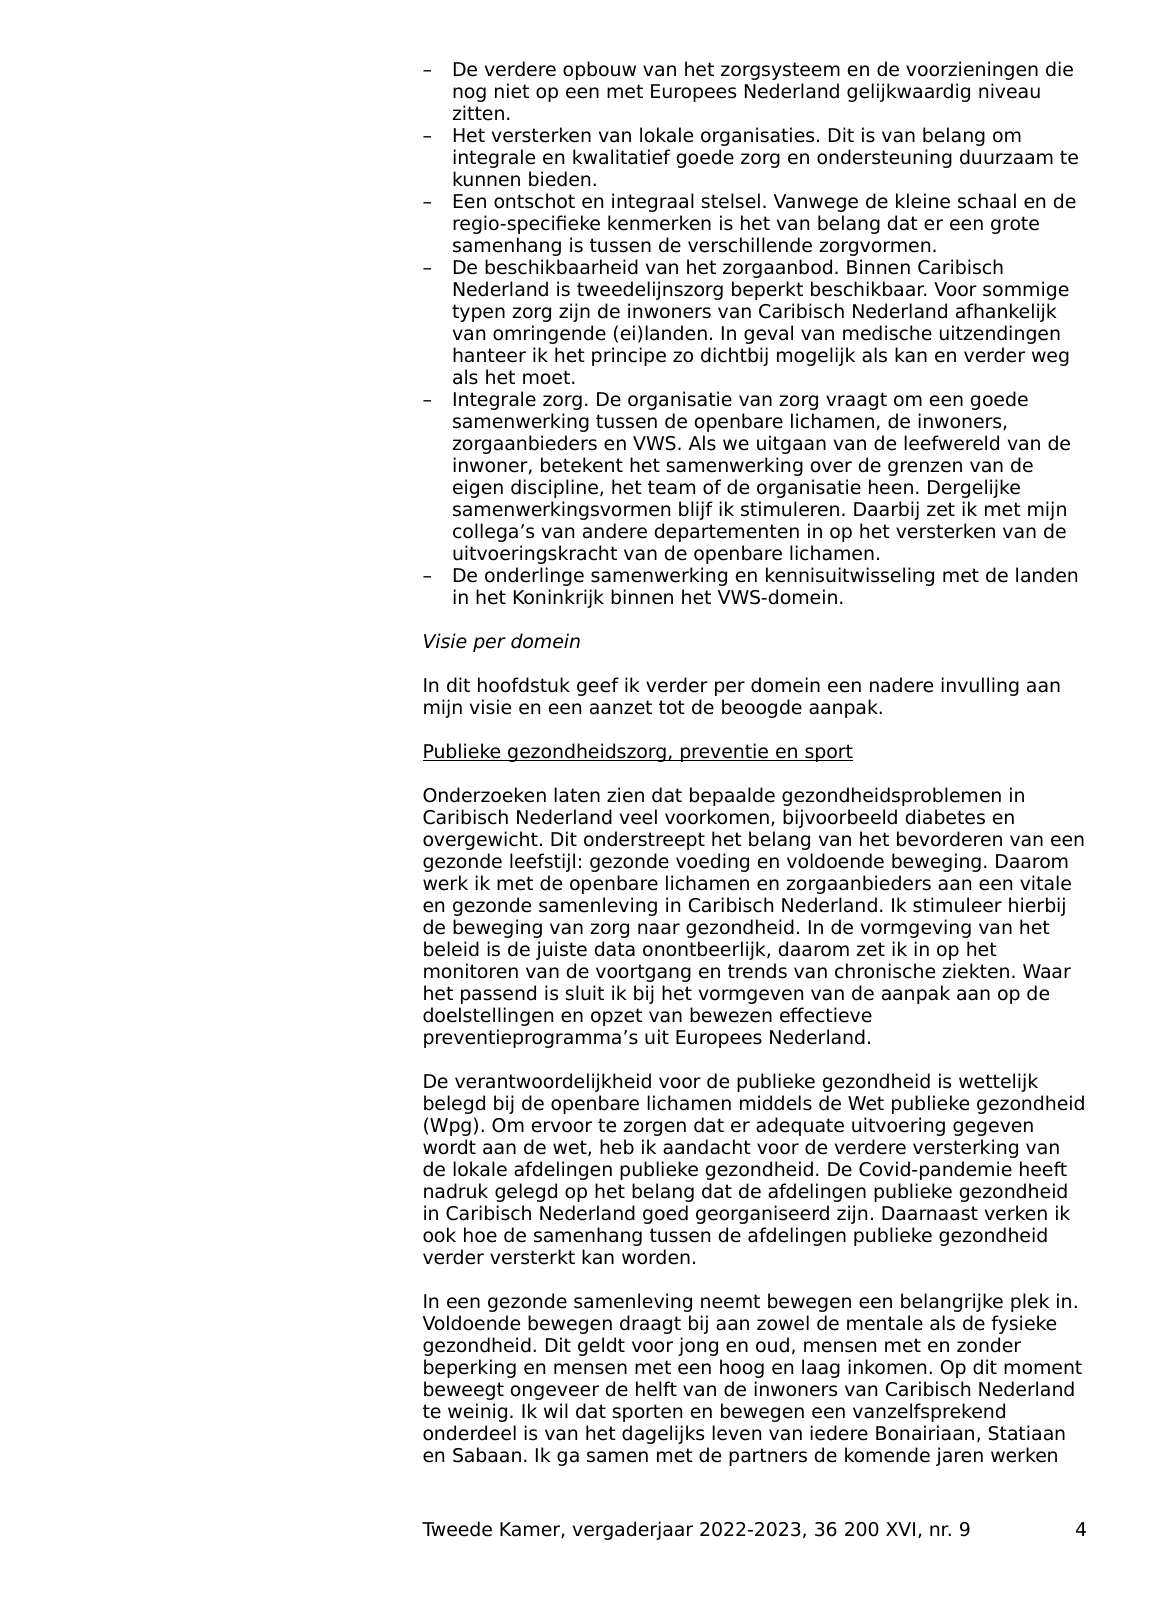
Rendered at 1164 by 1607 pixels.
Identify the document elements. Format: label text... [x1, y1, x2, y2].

text De verantwoordelijkheid voor de publieke gezondheid is wettelijk belegd bij de openbare lichamen middels de Wet publieke gezondheid (Wpg). Om ervoor te zorgen dat er adequate uitvoering gegeven wordt aan de wet, heb ik aandacht voor de verdere versterking van de lokale afdelingen publieke gezondheid. De Covid-pandemie heeft nadruk gelegd op het belang dat de afdelingen publieke gezondheid in Caribisch Nederland goed georganiseerd zijn. Daarnaast verken ik ook hoe de samenhang tussen de afdelingen publieke gezondheid verder versterkt kan worden. [422, 1071, 1087, 1269]
subtitle Visie per domein [422, 631, 1087, 653]
text – Integrale zorg. De organisatie van zorg vraagt om een goede samenwerking tussen de openbare lichamen, de inwoners, zorgaanbieders en VWS. Als we uitgaan van de leefwereld van de inwoner, betekent het samenwerking over de grenzen van de eigen discipline, het team of de organisatie heen. Dergelijke samenwerkingsvormen blijf ik stimuleren. Daarbij zet ik met mijn collega’s van andere departementen in op het versterken van de uitvoeringskracht van de openbare lichamen. [422, 389, 1087, 564]
subtitle Publieke gezondheidszorg, preventie en sport [422, 741, 1087, 763]
text – De onderlinge samenwerking en kennisuitwisseling met de landen in het Koninkrijk binnen het VWS-domein. [422, 564, 1087, 608]
text – Een ontschot en integraal stelsel. Vanwege de kleine schaal en de regio-specifieke kenmerken is het van belang dat er een grote samenhang is tussen de verschillende zorgvormen. [422, 191, 1087, 257]
text In dit hoofdstuk geef ik verder per domein een nadere invulling aan mijn visie en een aanzet tot de beoogde aanpak. [422, 675, 1087, 719]
text – De beschikbaarheid van het zorgaanbod. Binnen Caribisch Nederland is tweedelijnszorg beperkt beschikbaar. Voor sommige typen zorg zijn de inwoners van Caribisch Nederland afhankelijk van omringende (ei)landen. In geval van medische uitzendingen hanteer ik het principe zo dichtbij mogelijk als kan en verder weg als het moet. [422, 257, 1087, 389]
text – De verdere opbouw van het zorgsysteem en de voorzieningen die nog niet op een met Europees Nederland gelijkwaardig niveau zitten. [422, 59, 1087, 125]
text Onderzoeken laten zien dat bepaalde gezondheidsproblemen in Caribisch Nederland veel voorkomen, bijvoorbeeld diabetes en overgewicht. Dit onderstreept het belang van het bevorderen van een gezonde leefstijl: gezonde voeding en voldoende beweging. Daarom werk ik met de openbare lichamen en zorgaanbieders aan een vitale en gezonde samenleving in Caribisch Nederland. Ik stimuleer hierbij de beweging van zorg naar gezondheid. In de vormgeving van het beleid is de juiste data onontbeerlijk, daarom zet ik in op het monitoren van de voortgang en trends van chronische ziekten. Waar het passend is sluit ik bij het vormgeven van de aanpak aan op de doelstellingen en opzet van bewezen effectieve preventieprogramma’s uit Europees Nederland. [422, 785, 1087, 1049]
text In een gezonde samenleving neemt bewegen een belangrijke plek in. Voldoende bewegen draagt bij aan zowel de mentale als de fysieke gezondheid. Dit geldt voor jong en oud, mensen met en zonder beperking en mensen met een hoog en laag inkomen. Op dit moment beweegt ongeveer de helft van de inwoners van Caribisch Nederland te weinig. Ik wil dat sporten en bewegen een vanzelfsprekend onderdeel is van het dagelijks leven van iedere Bonairiaan, Statiaan en Sabaan. Ik ga samen met de partners de komende jaren werken [422, 1291, 1087, 1467]
text – Het versterken van lokale organisaties. Dit is van belang om integrale en kwalitatief goede zorg en ondersteuning duurzaam te kunnen bieden. [422, 125, 1087, 191]
